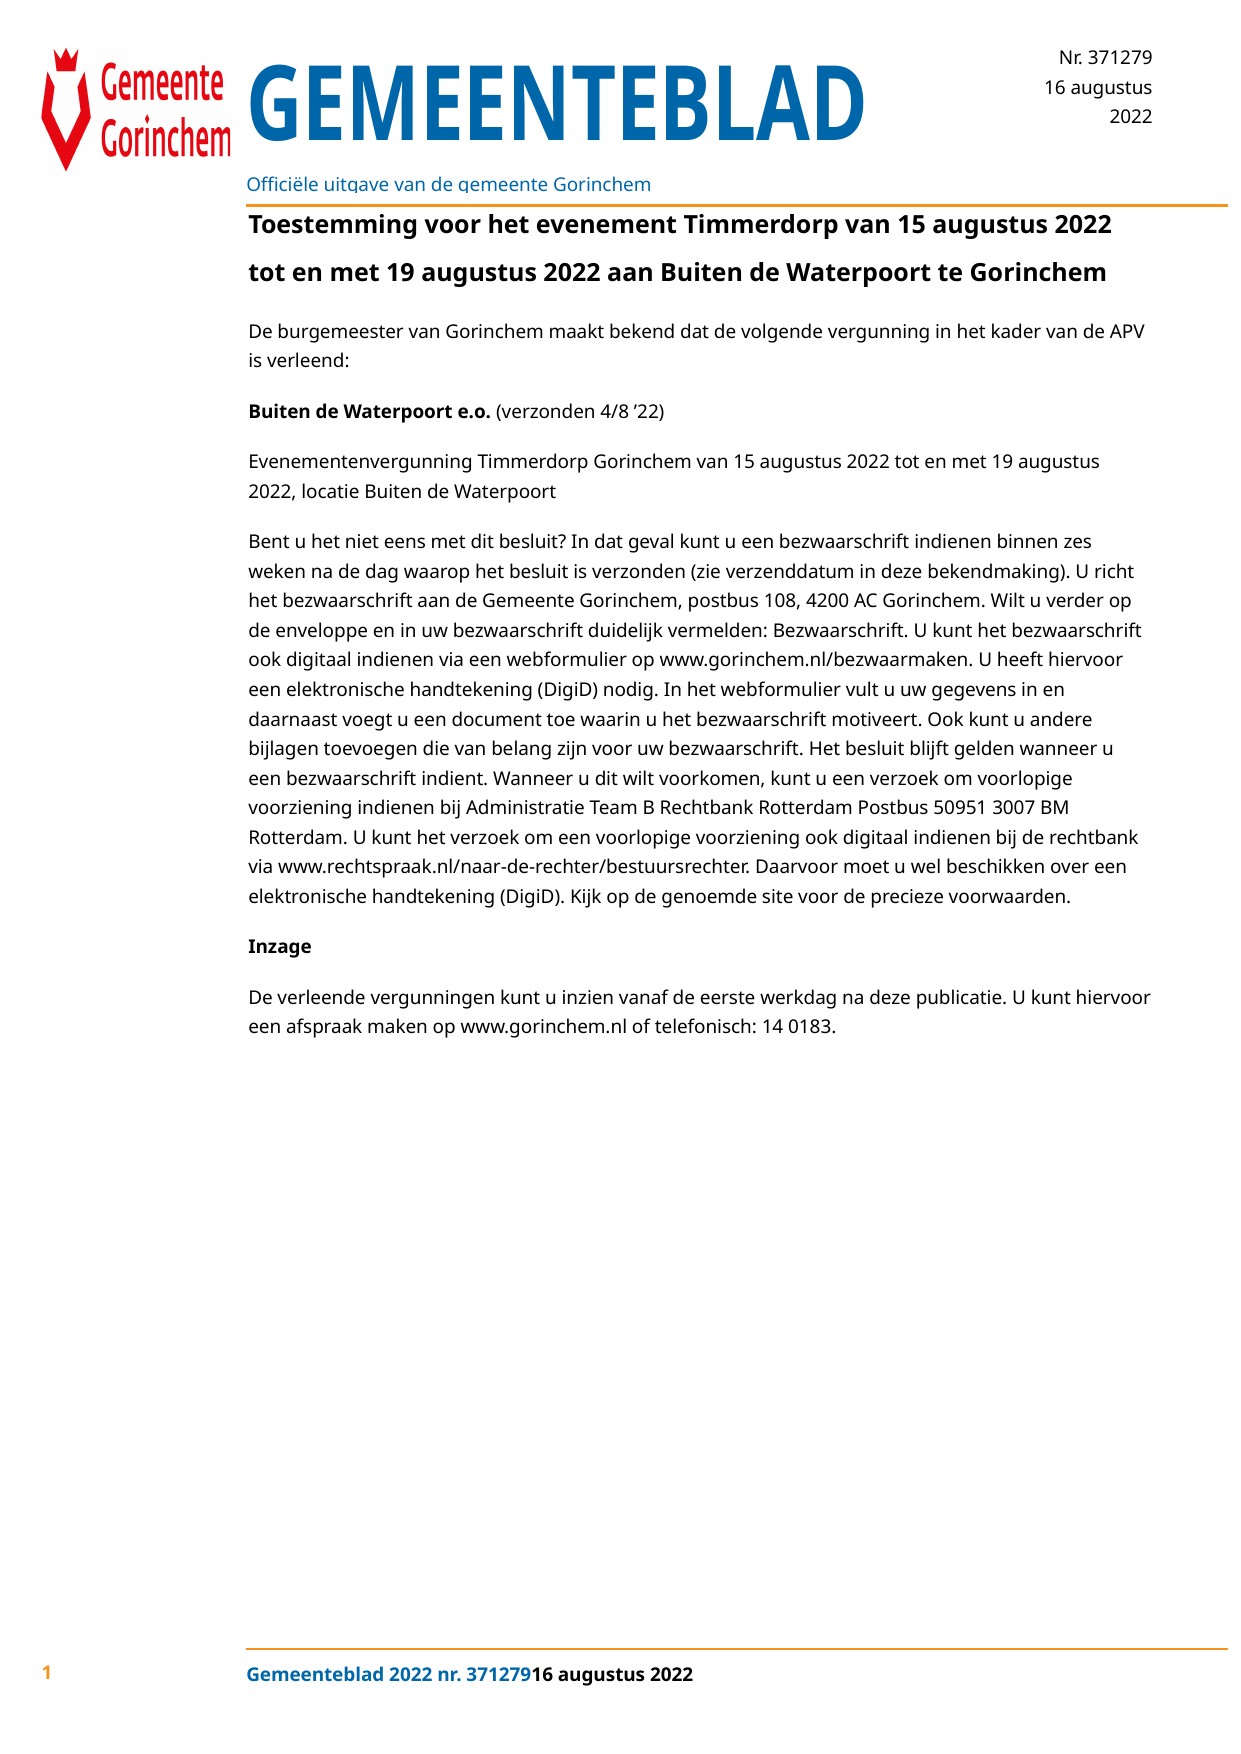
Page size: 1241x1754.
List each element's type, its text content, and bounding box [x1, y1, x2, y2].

text Bent u het niet eens met dit besluit? In dat geval kunt u een bezwaarschrift indienen binnen zes weken na de dag waarop het besluit is verzonden (zie verzenddatum in deze bekendmaking). U richt het bezwaarschrift aan de Gemeente Gorinchem, postbus 108, 4200 AC Gorinchem. Wilt u verder op de enveloppe en in uw bezwaarschrift duidelijk vermelden: Bezwaarschrift. U kunt het bezwaarschrift ook digitaal indienen via een webformulier op www.gorinchem.nl/bezwaarmaken. U heeft hiervoor een elektronische handtekening (DigiD) nodig. In het webformulier vult u uw gegevens in en daarnaast voegt u een document toe waarin u het bezwaarschrift motiveert. Ook kunt u andere bijlagen toevoegen die van belang zijn voor uw bezwaarschrift. Het besluit blijft gelden wanneer u een bezwaarschrift indient. Wanneer u dit wilt voorkomen, kunt u een verzoek om voorlopige voorziening indienen bij Administratie Team B Rechtbank Rotterdam Postbus 50951 3007 BM Rotterdam. U kunt het verzoek om een voorlopige voorziening ook digitaal indienen bij de rechtbank via www.rechtspraak.nl/naar-de-rechter/bestuursrechter. Daarvoor moet u wel beschikken over een elektronische handtekening (DigiD). Kijk op de genoemde site voor de precieze voorwaarden. [248, 528, 1152, 909]
text Toestemming voor het evenement Timmerdorp van 15 augustus 2022 tot en met 19 augustus 2022 aan Buiten de Waterpoort te Gorinchem [248, 207, 1152, 288]
text De burgemeester van Gorinchem maakt bekend dat de volgende vergunning in het kader van de APV is verleend: [248, 318, 1152, 373]
picture [41, 47, 231, 172]
text Evenementenvergunning Timmerdorp Gorinchem van 15 augustus 2022 tot en met 19 augustus 2022, locatie Buiten de Waterpoort [248, 448, 1152, 504]
text Inzage [248, 934, 1152, 959]
text Buiten de Waterpoort e.o. (verzonden 4/8 ’22) [248, 398, 1152, 424]
text De verleende vergunningen kunt u inzien vanaf de eerste werkdag na deze publicatie. U kunt hiervoor een afspraak maken op www.gorinchem.nl of telefonisch: 14 0183. [248, 984, 1152, 1039]
